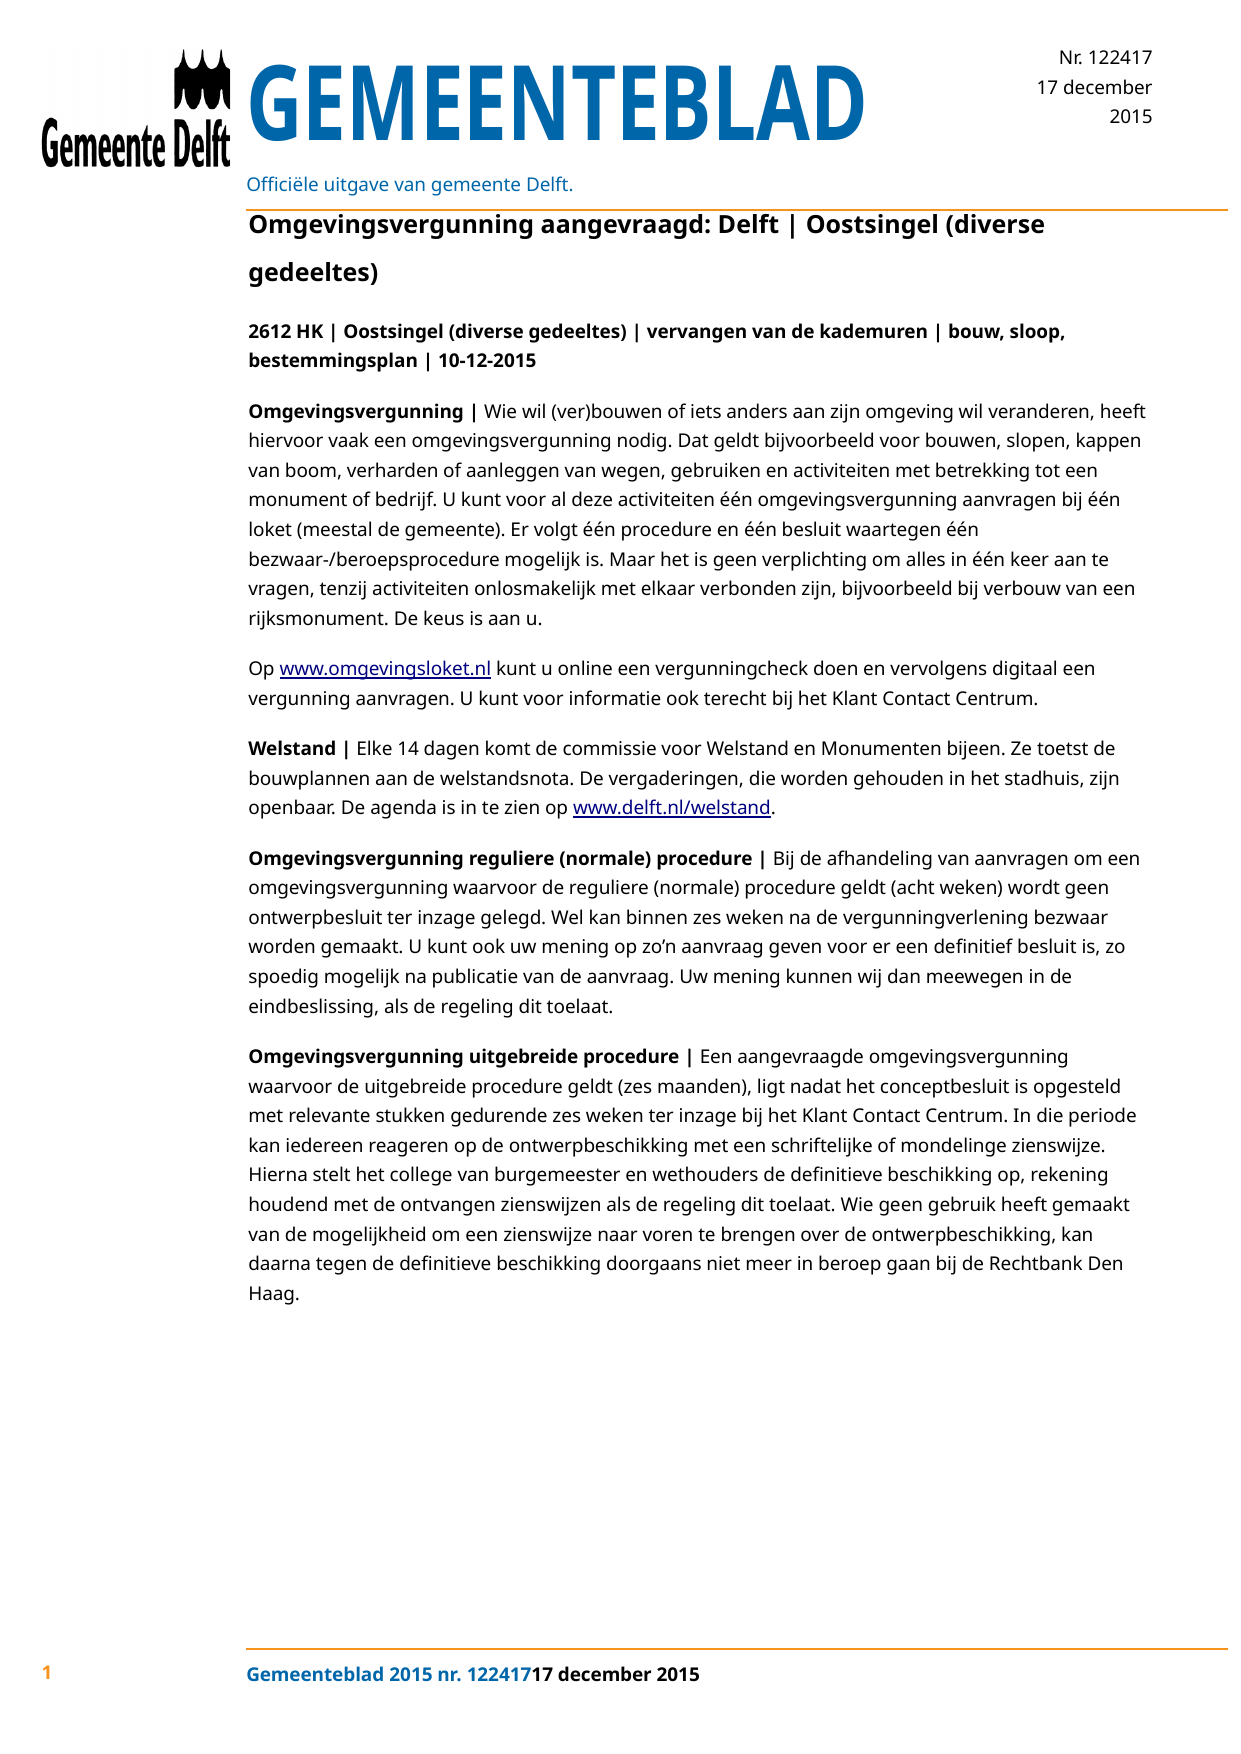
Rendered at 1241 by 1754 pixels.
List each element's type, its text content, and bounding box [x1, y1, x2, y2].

text Op www.omgevingsloket.nl kunt u online een vergunningcheck doen en vervolgens digitaal een vergunning aanvragen. U kunt voor informatie ook terecht bij het Klant Contact Centrum. [248, 655, 1152, 711]
text Omgevingsvergunning | Wie wil (ver)bouwen of iets anders aan zijn omgeving wil veranderen, heeft hiervoor vaak een omgevingsvergunning nodig. Dat geldt bijvoorbeeld voor bouwen, slopen, kappen van boom, verharden of aanleggen van wegen, gebruiken en activiteiten met betrekking tot een monument of bedrijf. U kunt voor al deze activiteiten één omgevingsvergunning aanvragen bij één loket (meestal de gemeente). Er volgt één procedure en één besluit waartegen één bezwaar-/beroepsprocedure mogelijk is. Maar het is geen verplichting om alles in één keer aan te vragen, tenzij activiteiten onlosmakelijk met elkaar verbonden zijn, bijvoorbeeld bij verbouw van een rijksmonument. De keus is aan u. [248, 398, 1152, 631]
text Omgevingsvergunning uitgebreide procedure | Een aangevraagde omgevingsvergunning waarvoor de uitgebreide procedure geldt (zes maanden), ligt nadat het conceptbesluit is opgesteld met relevante stukken gedurende zes weken ter inzage bij het Klant Contact Centrum. In die periode kan iedereen reageren op de ontwerpbeschikking met een schriftelijke of mondelinge zienswijze. Hierna stelt het college van burgemeester en wethouders de definitieve beschikking op, rekening houdend met de ontvangen zienswijzen als de regeling dit toelaat. Wie geen gebruik heeft gemaakt van de mogelijkheid om een zienswijze naar voren te brengen over de ontwerpbeschikking, kan daarna tegen de definitieve beschikking doorgaans niet meer in beroep gaan bij de Rechtbank Den Haag. [248, 1043, 1152, 1306]
text Omgevingsvergunning aangevraagd: Delft | Oostsingel (diverse gedeeltes) [248, 211, 1152, 288]
picture [41, 47, 231, 172]
text 2612 HK | Oostsingel (diverse gedeeltes) | vervangen van de kademuren | bouw, sloop, bestemmingsplan | 10-12-2015 [248, 318, 1152, 373]
text Omgevingsvergunning reguliere (normale) procedure | Bij de afhandeling van aanvragen om een omgevingsvergunning waarvoor de reguliere (normale) procedure geldt (acht weken) wordt geen ontwerpbesluit ter inzage gelegd. Wel kan binnen zes weken na de vergunningverlening bezwaar worden gemaakt. U kunt ook uw mening op zo’n aanvraag geven voor er een definitief besluit is, zo spoedig mogelijk na publicatie van de aanvraag. Uw mening kunnen wij dan meewegen in de eindbeslissing, als de regeling dit toelaat. [248, 845, 1152, 1019]
text Welstand | Elke 14 dagen komt de commissie voor Welstand en Monumenten bijeen. Ze toetst de bouwplannen aan de welstandsnota. De vergaderingen, die worden gehouden in het stadhuis, zijn openbaar. De agenda is in te zien op www.delft.nl/welstand. [248, 735, 1152, 820]
